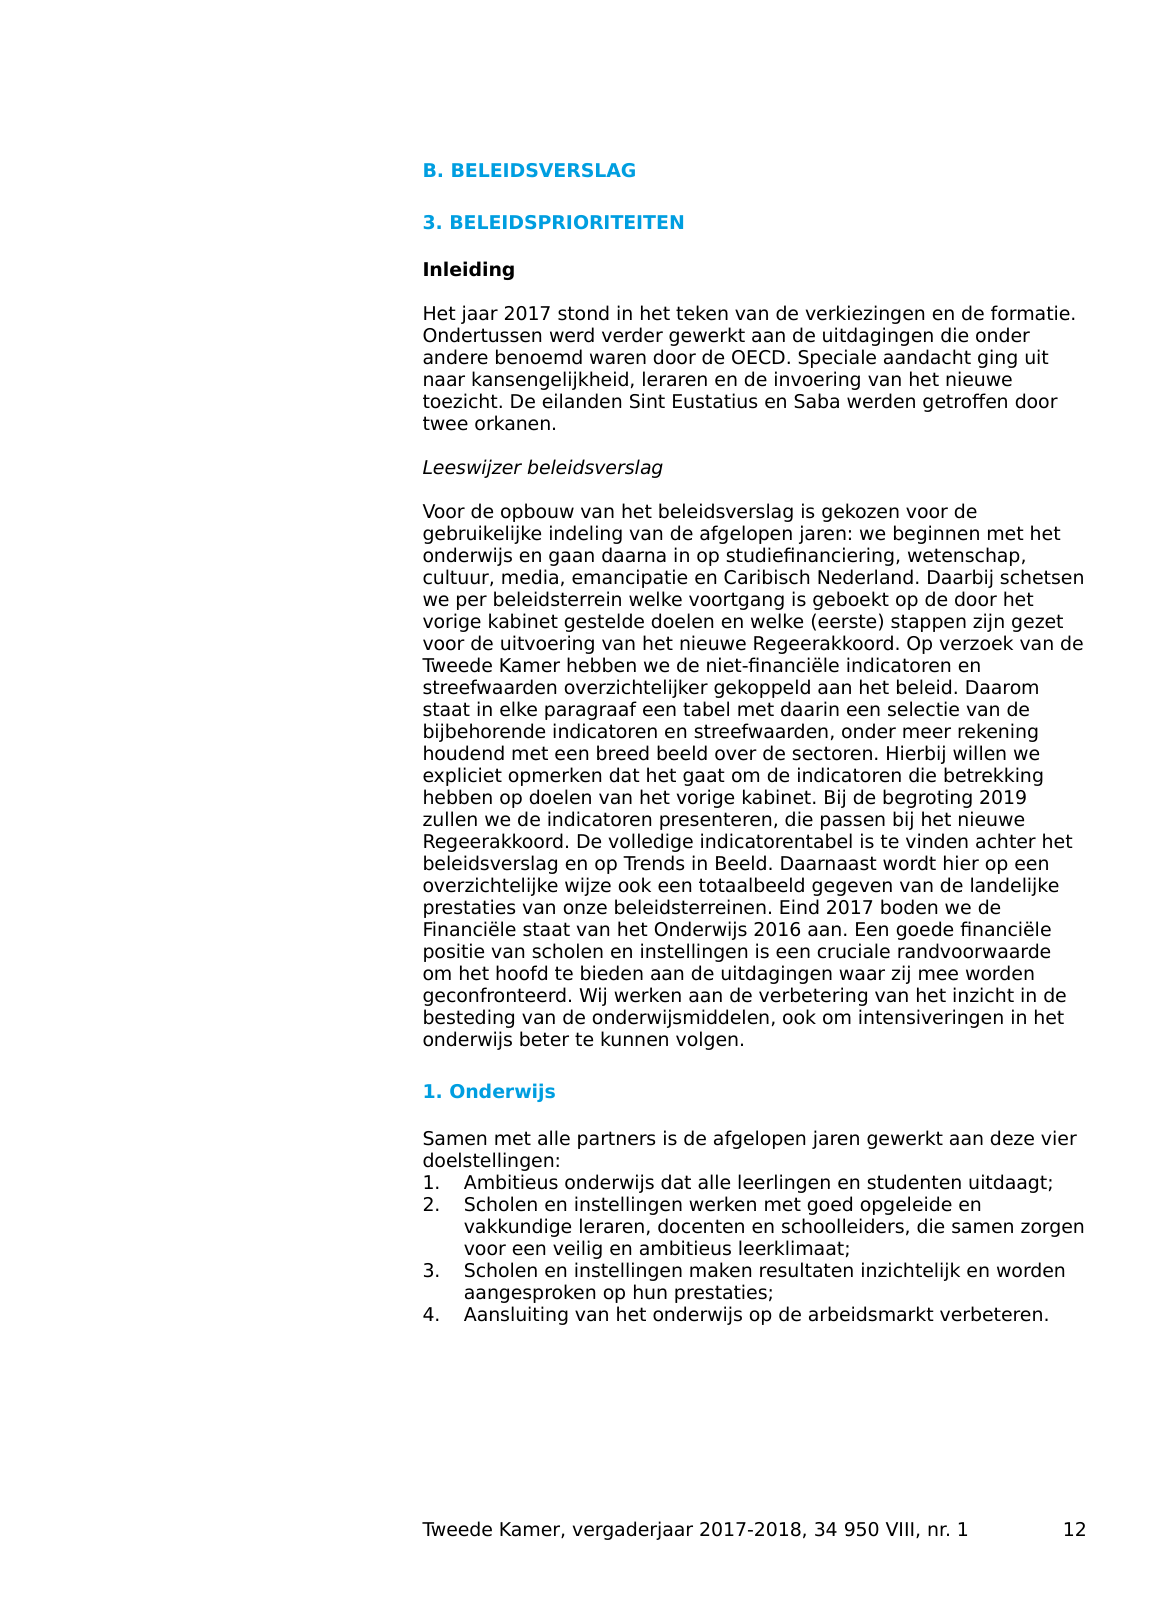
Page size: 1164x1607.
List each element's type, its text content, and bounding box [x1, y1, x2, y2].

subtitle Leeswijzer beleidsverslag [422, 457, 1087, 479]
text 1. Ambitieus onderwijs dat alle leerlingen en studenten uitdaagt; [422, 1172, 1087, 1194]
subtitle 1. Onderwijs [422, 1081, 1087, 1103]
subtitle B. BELEIDSVERSLAG [422, 160, 1087, 182]
text Het jaar 2017 stond in het teken van de verkiezingen en de formatie. Ondertussen werd verder gewerkt aan de uitdagingen die onder andere benoemd waren door de OECD. Speciale aandacht ging uit naar kansengelijkheid, leraren en de invoering van het nieuwe toezicht. De eilanden Sint Eustatius en Saba werden getroffen door twee orkanen. [422, 303, 1087, 435]
text Voor de opbouw van het beleidsverslag is gekozen voor de gebruikelijke indeling van de afgelopen jaren: we beginnen met het onderwijs en gaan daarna in op studiefinanciering, wetenschap, cultuur, media, emancipatie en Caribisch Nederland. Daarbij schetsen we per beleidsterrein welke voortgang is geboekt op de door het vorige kabinet gestelde doelen en welke (eerste) stappen zijn gezet voor de uitvoering van het nieuwe Regeerakkoord. Op verzoek van de Tweede Kamer hebben we de niet-financiële indicatoren en streefwaarden overzichtelijker gekoppeld aan het beleid. Daarom staat in elke paragraaf een tabel met daarin een selectie van de bijbehorende indicatoren en streefwaarden, onder meer rekening houdend met een breed beeld over de sectoren. Hierbij willen we expliciet opmerken dat het gaat om de indicatoren die betrekking hebben op doelen van het vorige kabinet. Bij de begroting 2019 zullen we de indicatoren presenteren, die passen bij het nieuwe Regeerakkoord. De volledige indicatorentabel is te vinden achter het beleidsverslag en op Trends in Beeld. Daarnaast wordt hier op een overzichtelijke wijze ook een totaalbeeld gegeven van de landelijke prestaties van onze beleidsterreinen. Eind 2017 boden we de Financiële staat van het Onderwijs 2016 aan. Een goede financiële positie van scholen en instellingen is een cruciale randvoorwaarde om het hoofd te bieden aan de uitdagingen waar zij mee worden geconfronteerd. Wij werken aan de verbetering van het inzicht in de besteding van de onderwijsmiddelen, ook om intensiveringen in het onderwijs beter te kunnen volgen. [422, 501, 1087, 1051]
text 2. Scholen en instellingen werken met goed opgeleide en vakkundige leraren, docenten en schoolleiders, die samen zorgen voor een veilig en ambitieus leerklimaat; [422, 1194, 1087, 1259]
text Samen met alle partners is de afgelopen jaren gewerkt aan deze vier doelstellingen: [422, 1128, 1087, 1172]
text 4. Aansluiting van het onderwijs op de arbeidsmarkt verbeteren. [422, 1303, 1087, 1326]
subtitle Inleiding [422, 259, 1087, 281]
text 3. Scholen en instellingen maken resultaten inzichtelijk en worden aangesproken op hun prestaties; [422, 1259, 1087, 1303]
subtitle 3. BELEIDSPRIORITEITEN [422, 212, 1087, 234]
